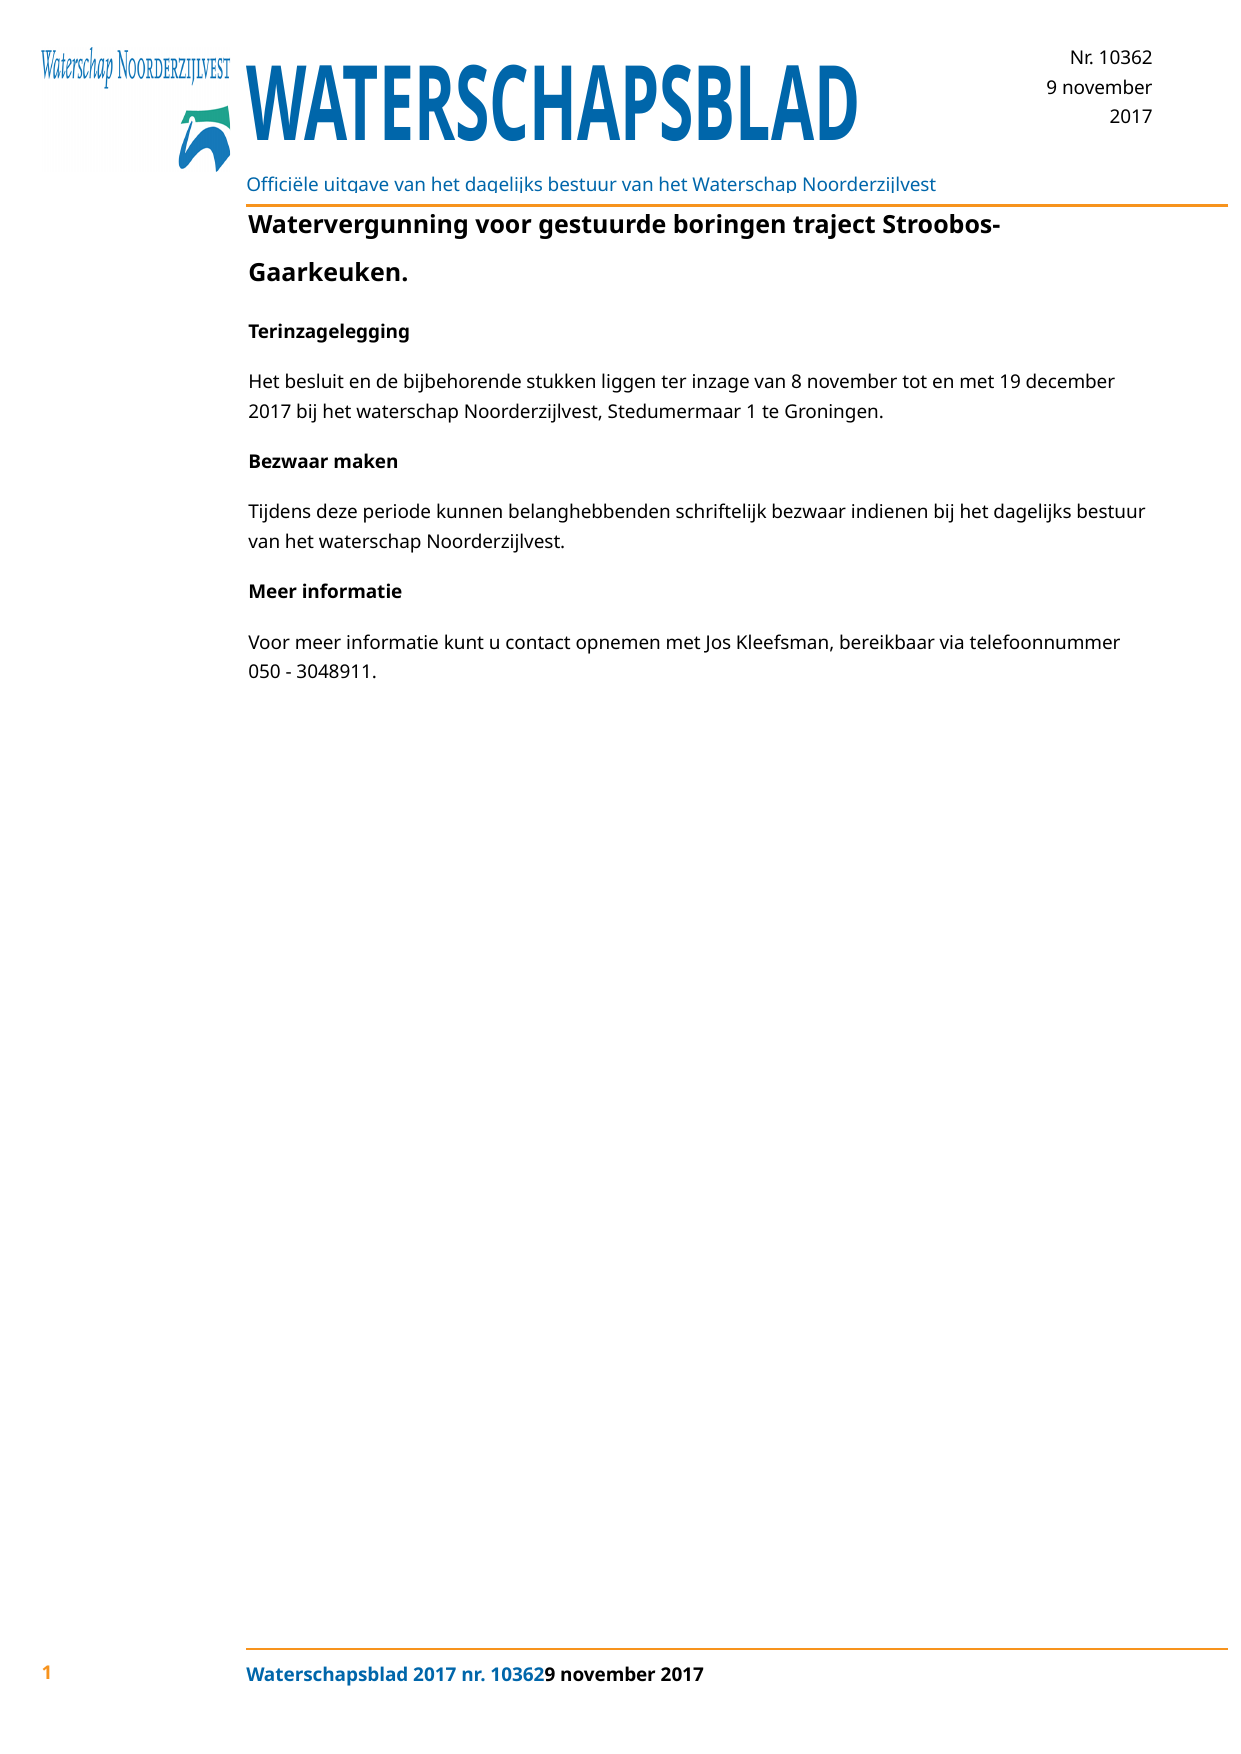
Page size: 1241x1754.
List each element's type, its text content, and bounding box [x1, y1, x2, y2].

text Bezwaar maken [248, 448, 1152, 474]
text Terinzagelegging [248, 318, 1152, 344]
text Meer informatie [248, 579, 1152, 604]
picture [41, 47, 231, 172]
text Voor meer informatie kunt u contact opnemen met Jos Kleefsman, bereikbaar via telefoonnummer 050 - 3048911. [248, 629, 1152, 684]
text Het besluit en de bijbehorende stukken liggen ter inzage van 8 november tot en met 19 december 2017 bij het waterschap Noorderzijlvest, Stedumermaar 1 te Groningen. [248, 368, 1152, 424]
text Watervergunning voor gestuurde boringen traject Stroobos-Gaarkeuken. [248, 207, 1152, 288]
text Tijdens deze periode kunnen belanghebbenden schriftelijk bezwaar indienen bij het dagelijks bestuur van het waterschap Noorderzijlvest. [248, 499, 1152, 554]
